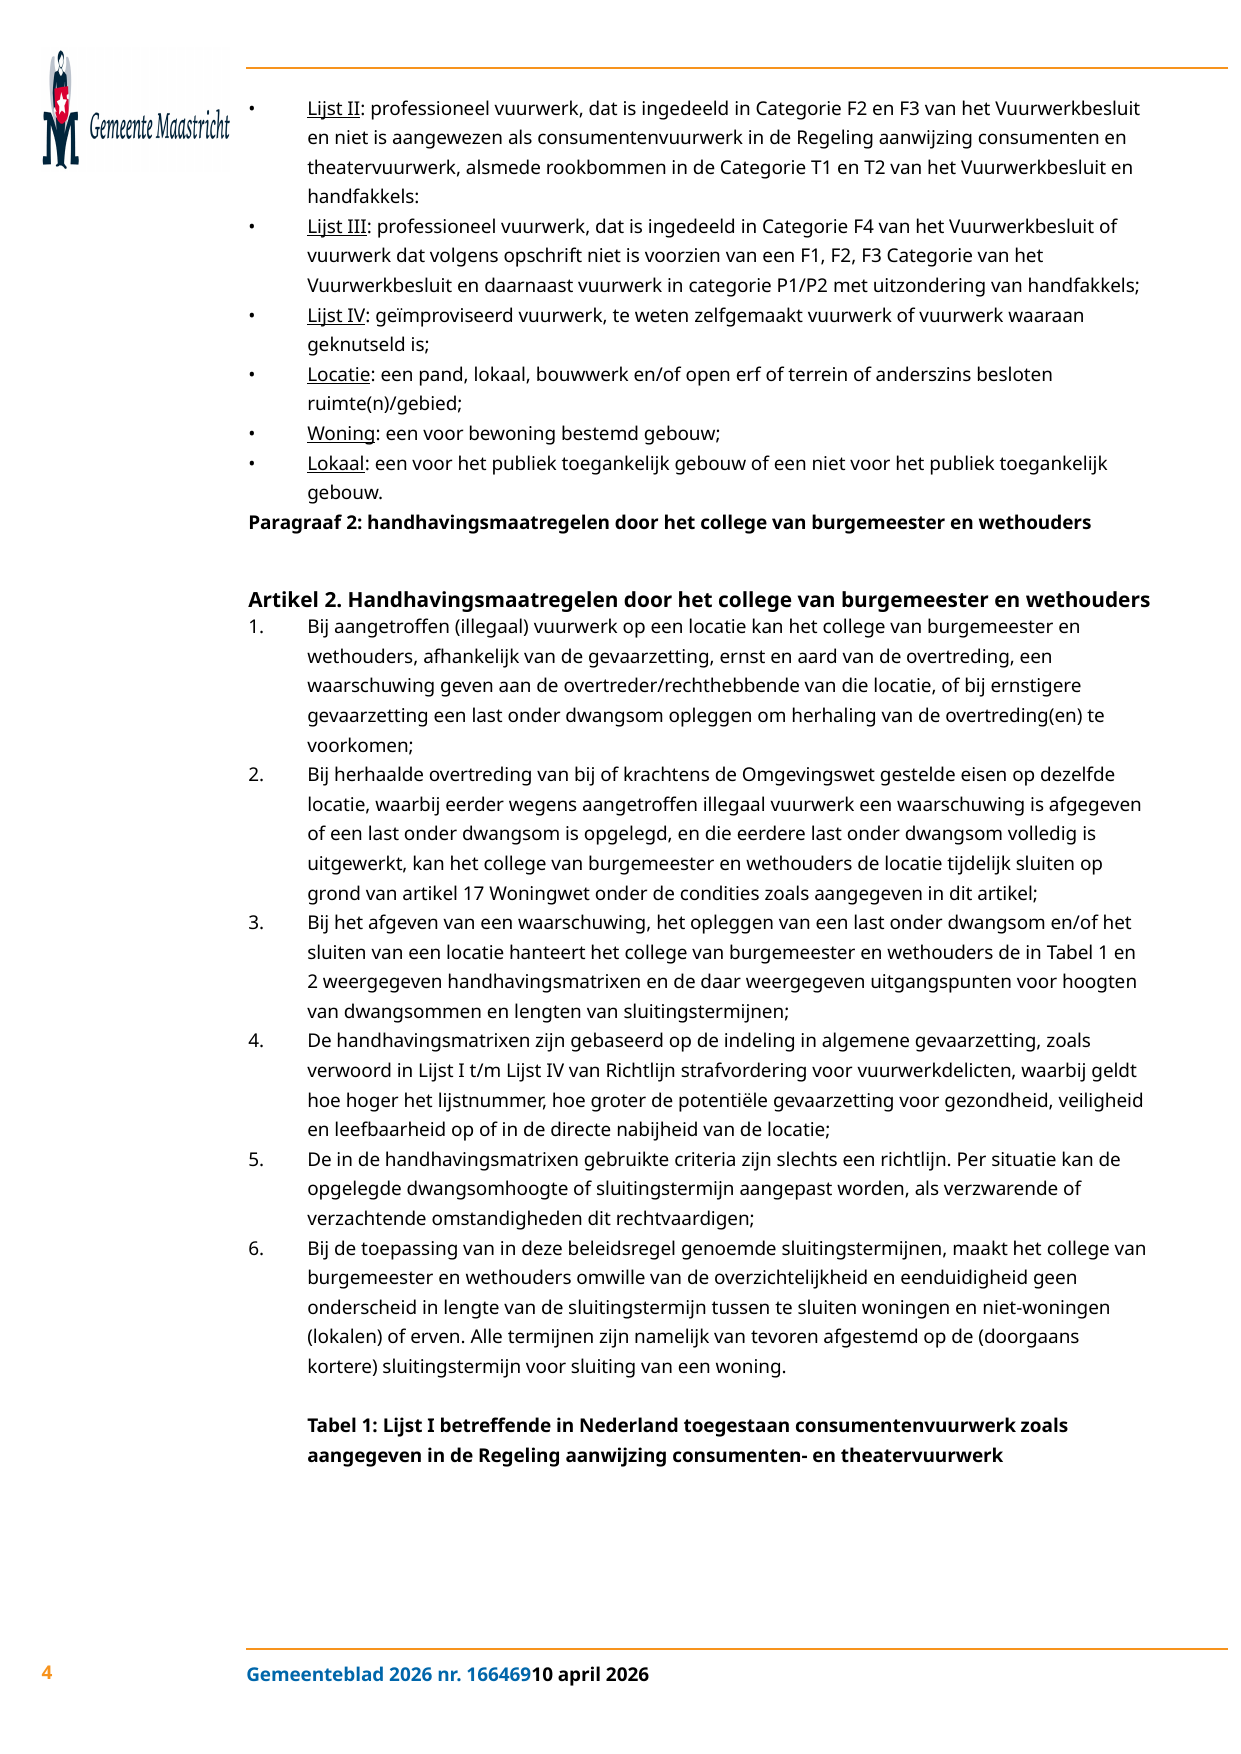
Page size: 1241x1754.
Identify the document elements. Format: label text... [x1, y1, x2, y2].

text Artikel 2. Handhavingsmaatregelen door het college van burgemeester en wethouders [248, 585, 1152, 613]
list De in de handhavingsmatrixen gebruikte criteria zijn slechts een richtlijn. Per situatie kan de opgelegde dwangsomhoogte of sluitingstermijn aangepast worden, als verzwarende of verzachtende omstandigheden dit rechtvaardigen; [248, 1146, 1152, 1231]
list Bij aangetroffen (illegaal) vuurwerk op een locatie kan het college van burgemeester en wethouders, afhankelijk van de gevaarzetting, ernst en aard van de overtreding, een waarschuwing geven aan de overtreder/rechthebbende van die locatie, of bij ernstigere gevaarzetting een last onder dwangsom opleggen om herhaling van de overtreding(en) te voorkomen; [248, 613, 1152, 758]
list Lijst IV: geïmproviseerd vuurwerk, te weten zelfgemaakt vuurwerk of vuurwerk waaraan geknutseld is; [248, 302, 1152, 357]
list De handhavingsmatrixen zijn gebaseerd op de indeling in algemene gevaarzetting, zoals verwoord in Lijst I t/m Lijst IV van Richtlijn strafvordering voor vuurwerkdelicten, waarbij geldt hoe hoger het lijstnummer, hoe groter de potentiële gevaarzetting voor gezondheid, veiligheid en leefbaarheid op of in de directe nabijheid van de locatie; [248, 1028, 1152, 1142]
text Paragraaf 2: handhavingsmaatregelen door het college van burgemeester en wethouders [248, 509, 1152, 535]
list Lokaal: een voor het publiek toegankelijk gebouw of een niet voor het publiek toegankelijk gebouw. [248, 450, 1152, 505]
list Woning: een voor bewoning bestemd gebouw; [248, 420, 1152, 446]
list Locatie: een pand, lokaal, bouwwerk en/of open erf of terrein of anderszins besloten ruimte(n)/gebied; [248, 361, 1152, 416]
list Bij het afgeven van een waarschuwing, het opleggen van een last onder dwangsom en/of het sluiten van een locatie hanteert het college van burgemeester en wethouders de in Tabel 1 en 2 weergegeven handhavingsmatrixen en de daar weergegeven uitgangspunten voor hoogten van dwangsommen en lengten van sluitingstermijnen; [248, 909, 1152, 1024]
picture [41, 47, 231, 172]
list Bij de toepassing van in deze beleidsregel genoemde sluitingstermijnen, maakt het college van burgemeester en wethouders omwille van de overzichtelijkheid en eenduidigheid geen onderscheid in lengte van de sluitingstermijn tussen te sluiten woningen en niet-woningen (lokalen) of erven. Alle termijnen zijn namelijk van tevoren afgestemd op de (doorgaans kortere) sluitingstermijn voor sluiting van een woning. [248, 1235, 1152, 1379]
list Lijst II: professioneel vuurwerk, dat is ingedeeld in Categorie F2 en F3 van het Vuurwerkbesluit en niet is aangewezen als consumentenvuurwerk in de Regeling aanwijzing consumenten en theatervuurwerk, alsmede rookbommen in de Categorie T1 en T2 van het Vuurwerkbesluit en handfakkels: [248, 95, 1152, 209]
list Lijst III: professioneel vuurwerk, dat is ingedeeld in Categorie F4 van het Vuurwerkbesluit of vuurwerk dat volgens opschrift niet is voorzien van een F1, F2, F3 Categorie van het Vuurwerkbesluit en daarnaast vuurwerk in categorie P1/P2 met uitzondering van handfakkels; [248, 213, 1152, 298]
list Bij herhaalde overtreding van bij of krachtens de Omgevingswet gestelde eisen op dezelfde locatie, waarbij eerder wegens aangetroffen illegaal vuurwerk een waarschuwing is afgegeven of een last onder dwangsom is opgelegd, en die eerdere last onder dwangsom volledig is uitgewerkt, kan het college van burgemeester en wethouders de locatie tijdelijk sluiten op grond van artikel 17 Woningwet onder de condities zoals aangegeven in dit artikel; [248, 761, 1152, 906]
list Tabel 1: Lijst I betreffende in Nederland toegestaan consumentenvuurwerk zoals aangegeven in de Regeling aanwijzing consumenten- en theatervuurwerk [248, 1412, 1152, 1468]
